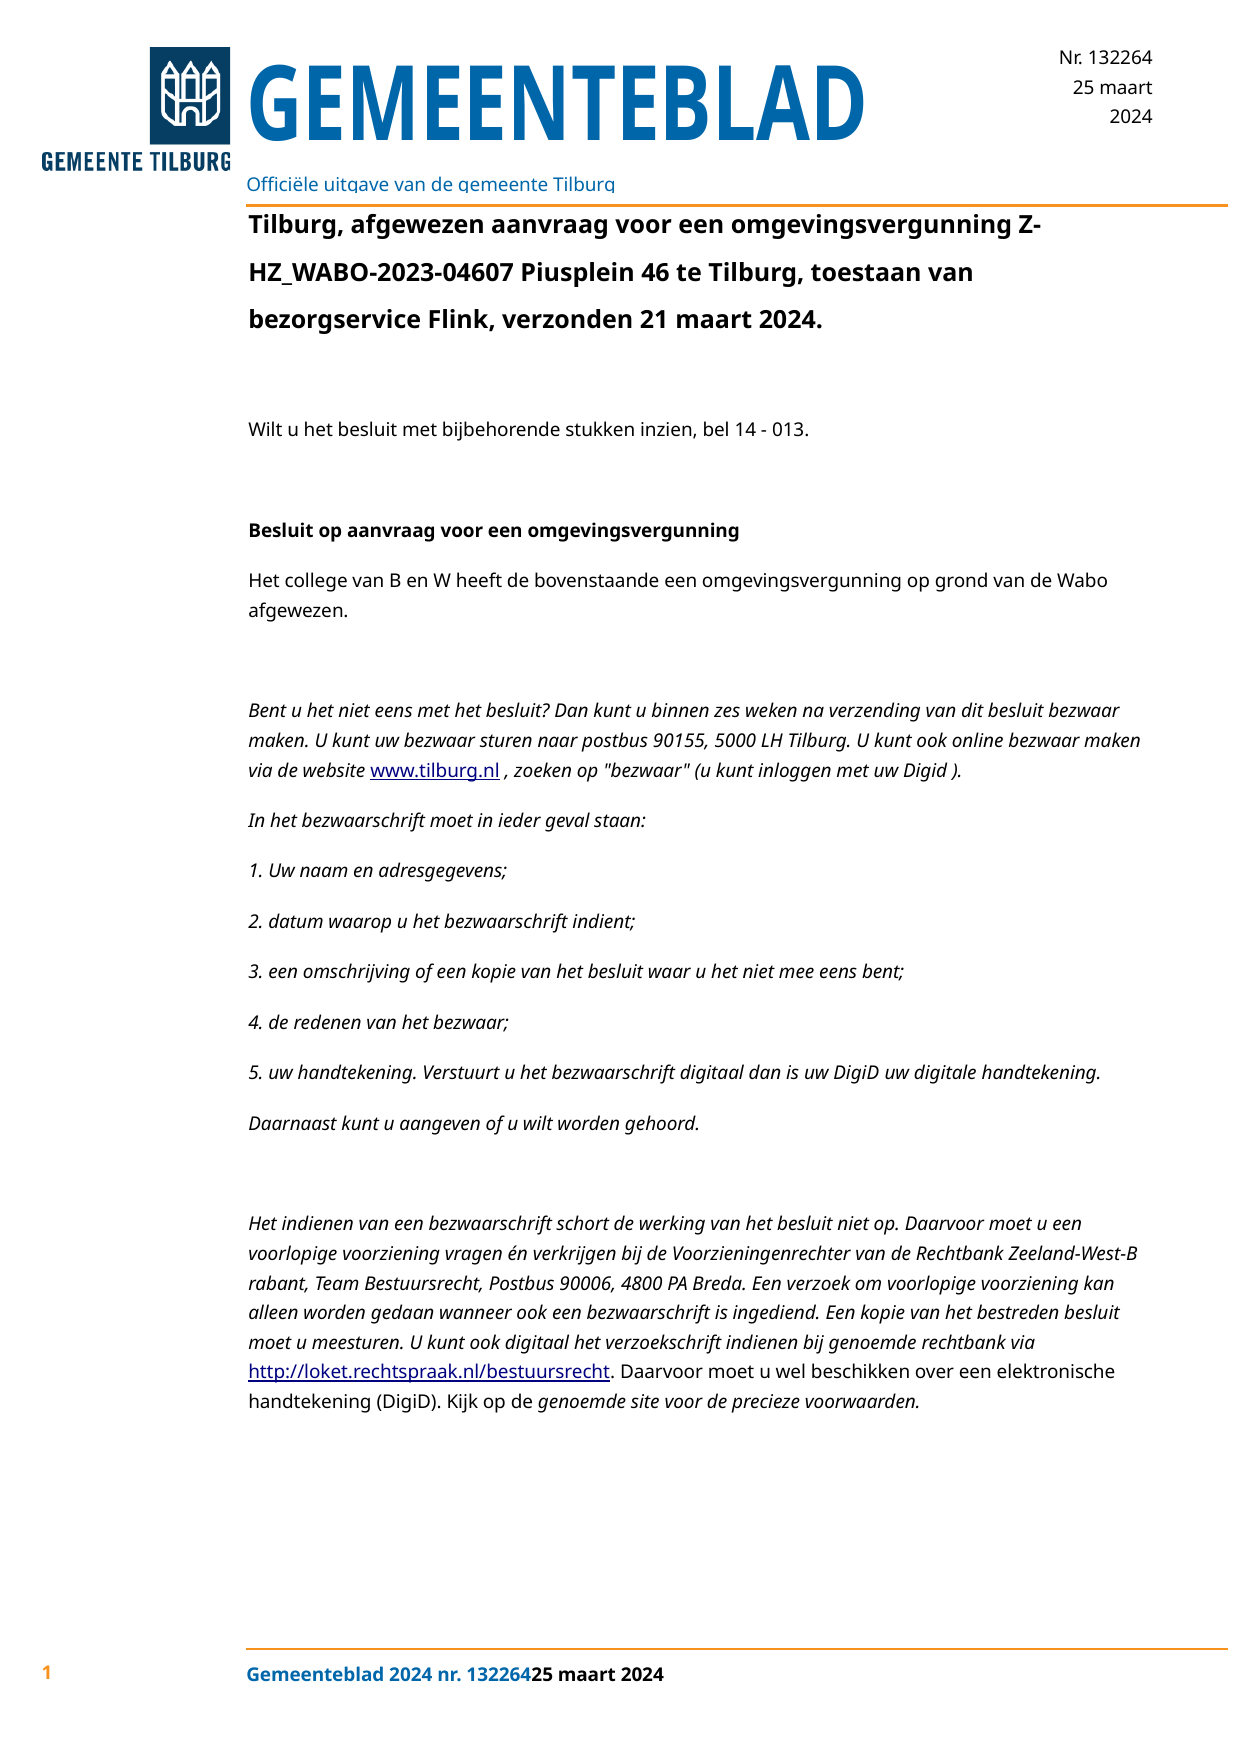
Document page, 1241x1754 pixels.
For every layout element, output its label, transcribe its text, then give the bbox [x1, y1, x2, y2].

text Bent u het niet eens met het besluit? Dan kunt u binnen zes weken na verzending van dit besluit bezwaar maken. U kunt uw bezwaar sturen naar postbus 90155, 5000 LH Tilburg. U kunt ook online bezwaar maken via de website www.tilburg.nl , zoeken op "bezwaar" (u kunt inloggen met uw Digid ). [248, 698, 1152, 782]
text In het bezwaarschrift moet in ieder geval staan: [248, 807, 1152, 833]
text 4. de redenen van het bezwaar; [248, 1009, 1152, 1034]
text Wilt u het besluit met bijbehorende stukken inzien, bel 14 - 013. [248, 416, 1152, 442]
text Daarnaast kunt u aangeven of u wilt worden gehoord. [248, 1110, 1152, 1135]
text Besluit op aanvraag voor een omgevingsvergunning [248, 517, 1152, 542]
picture [41, 47, 231, 172]
text 1. Uw naam en adresgegevens; [248, 858, 1152, 883]
text Het indienen van een bezwaarschrift schort de werking van het besluit niet op. Daarvoor moet u een voorlopige voorziening vragen én verkrijgen bij de Voorzieningenrechter van de Rechtbank Zeeland-West-B rabant, Team Bestuursrecht, Postbus 90006, 4800 PA Breda. Een verzoek om voorlopige voorziening kan alleen worden gedaan wanneer ook een bezwaarschrift is ingediend. Een kopie van het bestreden besluit moet u meesturen. U kunt ook digitaal het verzoekschrift indienen bij genoemde rechtbank via http://loket.rechtspraak.nl/bestuursrecht. Daarvoor moet u wel beschikken over een elektronische handtekening (DigiD). Kijk op de genoemde site voor de precieze voorwaarden. [248, 1211, 1152, 1414]
text 3. een omschrijving of een kopie van het besluit waar u het niet mee eens bent; [248, 958, 1152, 984]
text 5. uw handtekening. Verstuurt u het bezwaarschrift digitaal dan is uw DigiD uw digitale handtekening. [248, 1059, 1152, 1085]
text 2. datum waarop u het bezwaarschrift indient; [248, 908, 1152, 934]
text Het college van B en W heeft de bovenstaande een omgevingsvergunning op grond van de Wabo afgewezen. [248, 567, 1152, 622]
text Tilburg, afgewezen aanvraag voor een omgevingsvergunning Z-HZ_WABO-2023-04607 Piusplein 46 te Tilburg, toestaan van bezorgservice Flink, verzonden 21 maart 2024. [248, 207, 1152, 336]
